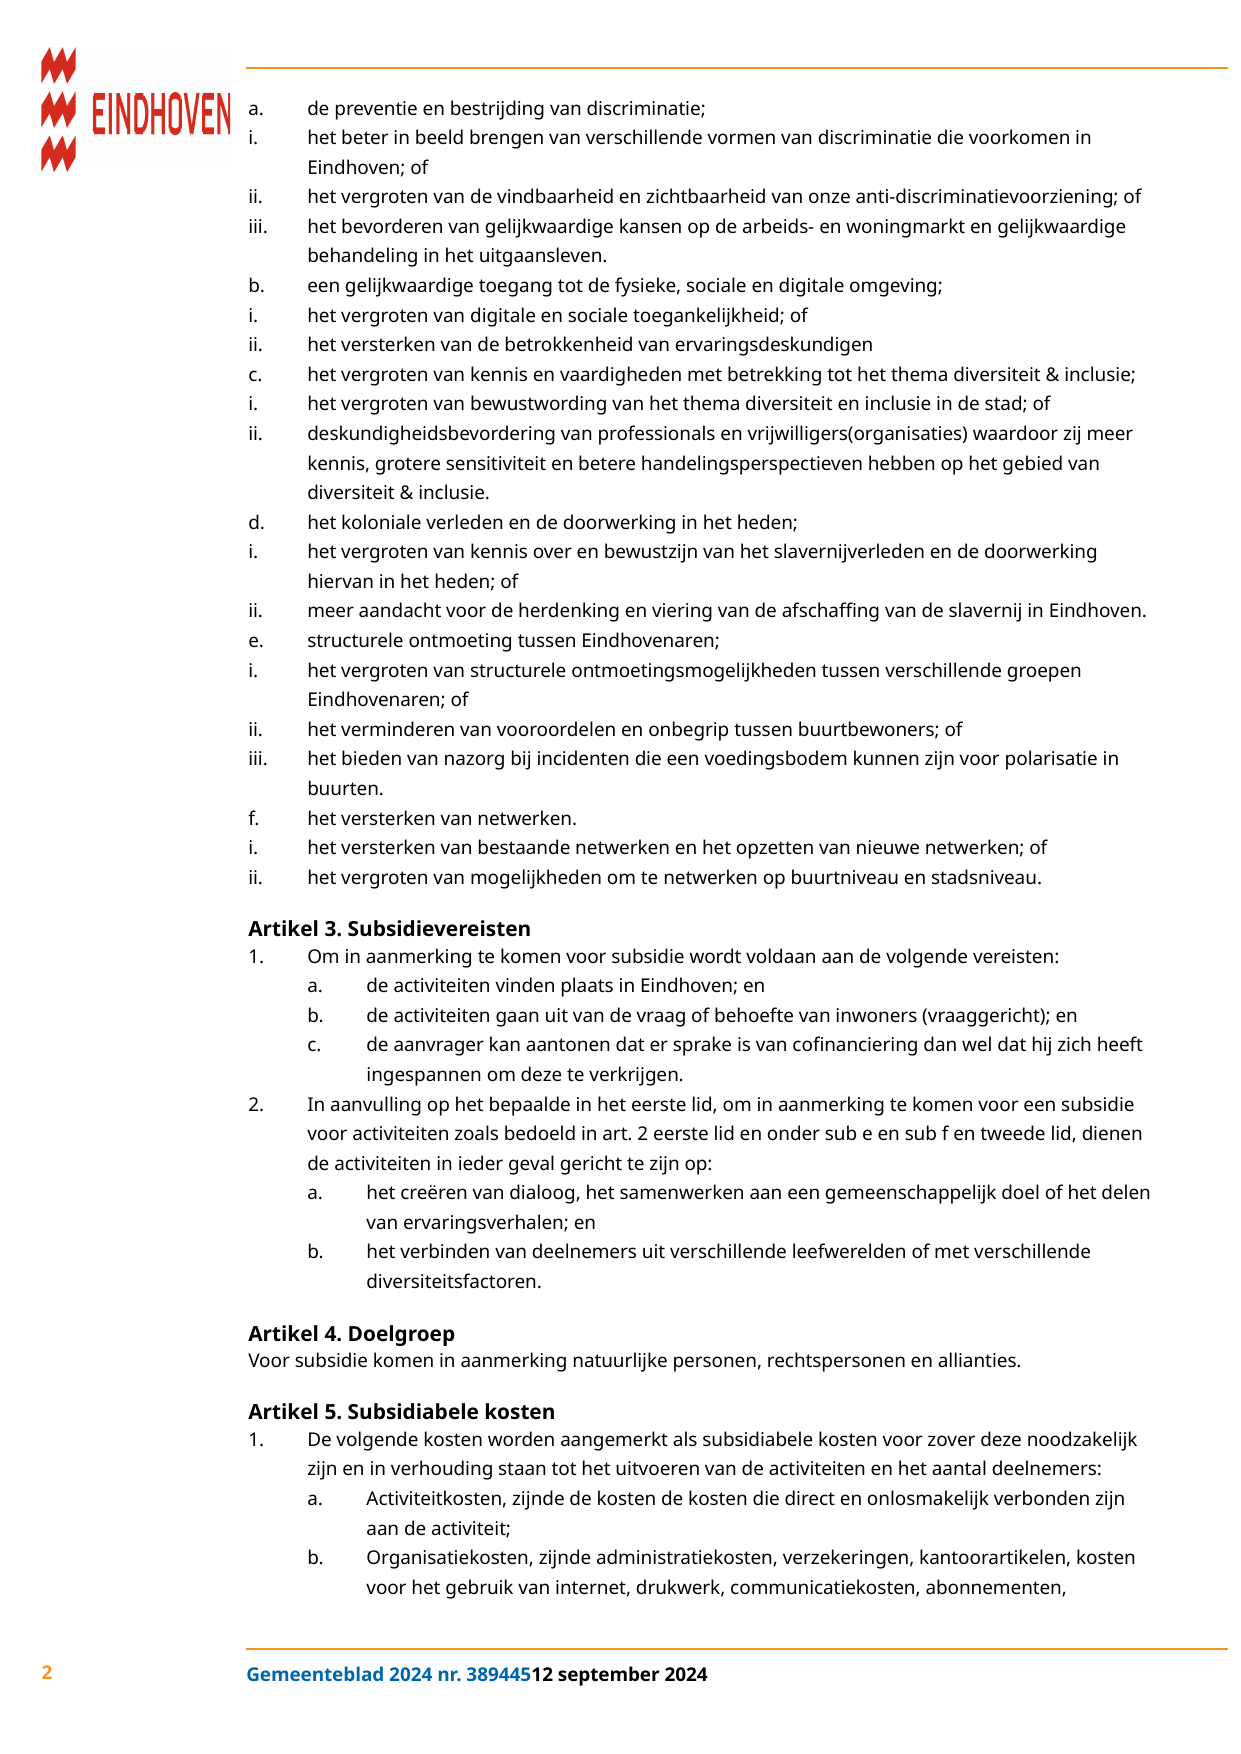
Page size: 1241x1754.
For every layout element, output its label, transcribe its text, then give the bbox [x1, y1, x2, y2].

list het versterken van netwerken. [248, 805, 1152, 831]
list het creëren van dialoog, het samenwerken aan een gemeenschappelijk doel of het delen van ervaringsverhalen; en [307, 1179, 1152, 1235]
text Artikel 5. Subsidiabele kosten [248, 1397, 1152, 1426]
list meer aandacht voor de herdenking en viering van de afschaffing van de slavernij in Eindhoven. [248, 598, 1152, 623]
list het koloniale verleden en de doorwerking in het heden; [248, 509, 1152, 535]
list het vergroten van structurele ontmoetingsmogelijkheden tussen verschillende groepen Eindhovenaren; of [248, 657, 1152, 712]
list het vergroten van mogelijkheden om te netwerken op buurtniveau en stadsniveau. [248, 864, 1152, 890]
list de activiteiten gaan uit van de vraag of behoefte van inwoners (vraaggericht); en [307, 1002, 1152, 1028]
list het vergroten van kennis en vaardigheden met betrekking tot het thema diversiteit & inclusie; [248, 361, 1152, 387]
list het vergroten van digitale en sociale toegankelijkheid; of [248, 302, 1152, 328]
list de preventie en bestrijding van discriminatie; [248, 95, 1152, 121]
list het verminderen van vooroordelen en onbegrip tussen buurtbewoners; of [248, 716, 1152, 742]
list Organisatiekosten, zijnde administratiekosten, verzekeringen, kantoorartikelen, kosten voor het gebruik van internet, drukwerk, communicatiekosten, abonnementen, [307, 1544, 1152, 1599]
list het bevorderen van gelijkwaardige kansen op de arbeids- en woningmarkt en gelijkwaardige behandeling in het uitgaansleven. [248, 213, 1152, 268]
list De volgende kosten worden aangemerkt als subsidiabele kosten voor zover deze noodzakelijk zijn en in verhouding staan tot het uitvoeren van de activiteiten en het aantal deelnemers: [248, 1426, 1152, 1481]
list het verbinden van deelnemers uit verschillende leefwerelden of met verschillende diversiteitsfactoren. [307, 1239, 1152, 1294]
text Artikel 4. Doelgroep [248, 1319, 1152, 1347]
list In aanvulling op het bepaalde in het eerste lid, om in aanmerking te komen voor een subsidie voor activiteiten zoals bedoeld in art. 2 eerste lid en onder sub e en sub f en tweede lid, dienen de activiteiten in ieder geval gericht te zijn op: [248, 1091, 1152, 1176]
list het beter in beeld brengen van verschillende vormen van discriminatie die voorkomen in Eindhoven; of [248, 124, 1152, 180]
list structurele ontmoeting tussen Eindhovenaren; [248, 627, 1152, 653]
list het versterken van de betrokkenheid van ervaringsdeskundigen [248, 331, 1152, 357]
list het versterken van bestaande netwerken en het opzetten van nieuwe netwerken; of [248, 834, 1152, 860]
picture [41, 47, 231, 172]
list de aanvrager kan aantonen dat er sprake is van cofinanciering dan wel dat hij zich heeft ingespannen om deze te verkrijgen. [307, 1032, 1152, 1087]
list Om in aanmerking te komen voor subsidie wordt voldaan aan de volgende vereisten: [248, 943, 1152, 968]
list de activiteiten vinden plaats in Eindhoven; en [307, 972, 1152, 998]
list het vergroten van kennis over en bewustzijn van het slavernijverleden en de doorwerking hiervan in het heden; of [248, 538, 1152, 594]
text Artikel 3. Subsidievereisten [248, 914, 1152, 943]
list het vergroten van de vindbaarheid en zichtbaarheid van onze anti-discriminatievoorziening; of [248, 183, 1152, 209]
list het vergroten van bewustwording van het thema diversiteit en inclusie in de stad; of [248, 391, 1152, 416]
list Activiteitkosten, zijnde de kosten de kosten die direct en onlosmakelijk verbonden zijn aan de activiteit; [307, 1485, 1152, 1540]
list het bieden van nazorg bij incidenten die een voedingsbodem kunnen zijn voor polarisatie in buurten. [248, 746, 1152, 801]
list deskundigheidsbevordering van professionals en vrijwilligers(organisaties) waardoor zij meer kennis, grotere sensitiviteit en betere handelingsperspectieven hebben op het gebied van diversiteit & inclusie. [248, 420, 1152, 505]
list een gelijkwaardige toegang tot de fysieke, sociale en digitale omgeving; [248, 272, 1152, 298]
text Voor subsidie komen in aanmerking natuurlijke personen, rechtspersonen en allianties. [248, 1347, 1152, 1373]
